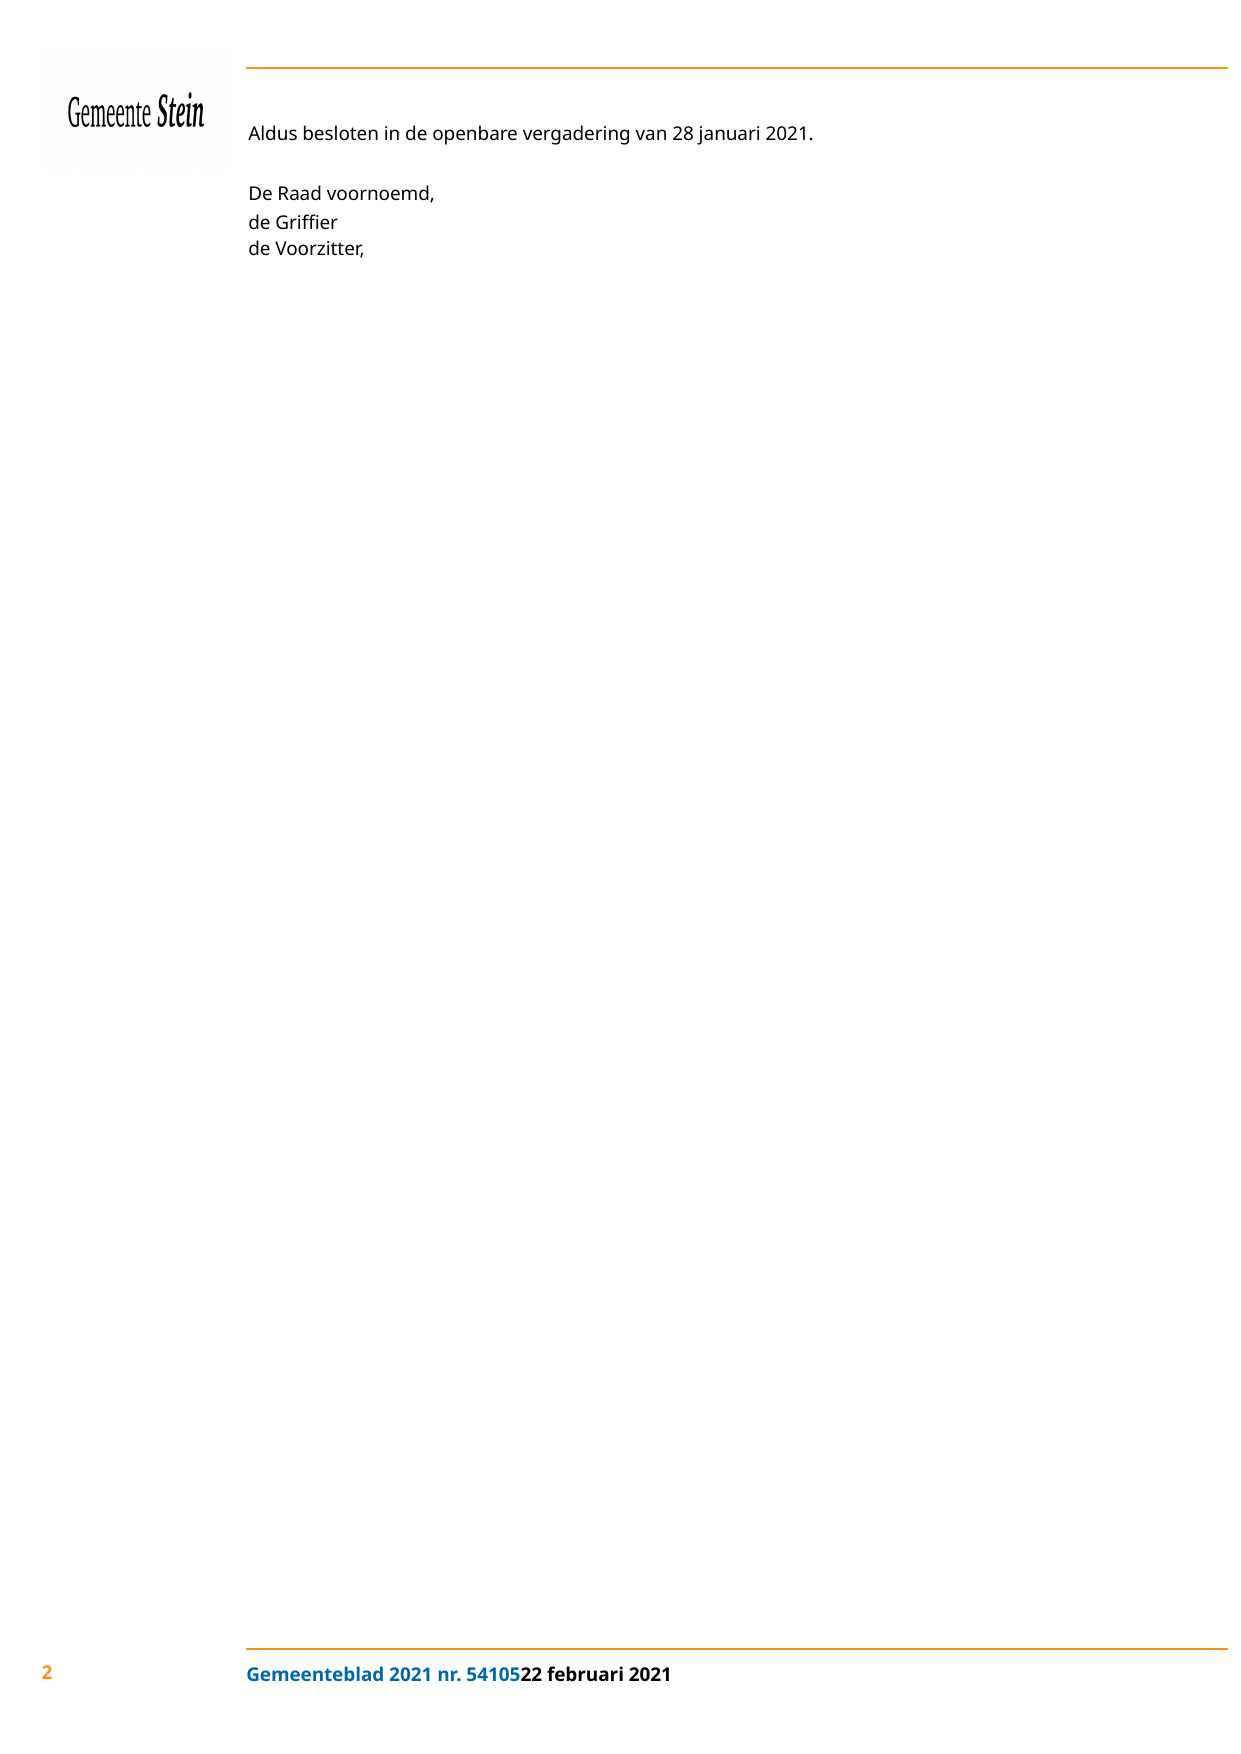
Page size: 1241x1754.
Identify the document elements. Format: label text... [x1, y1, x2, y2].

text De Raad voornoemd, [248, 180, 1152, 205]
picture [41, 47, 231, 172]
text de Griffier [248, 209, 1152, 235]
text de Voorzitter, [248, 235, 1152, 261]
text Aldus besloten in de openbare vergadering van 28 januari 2021. [248, 121, 1152, 146]
